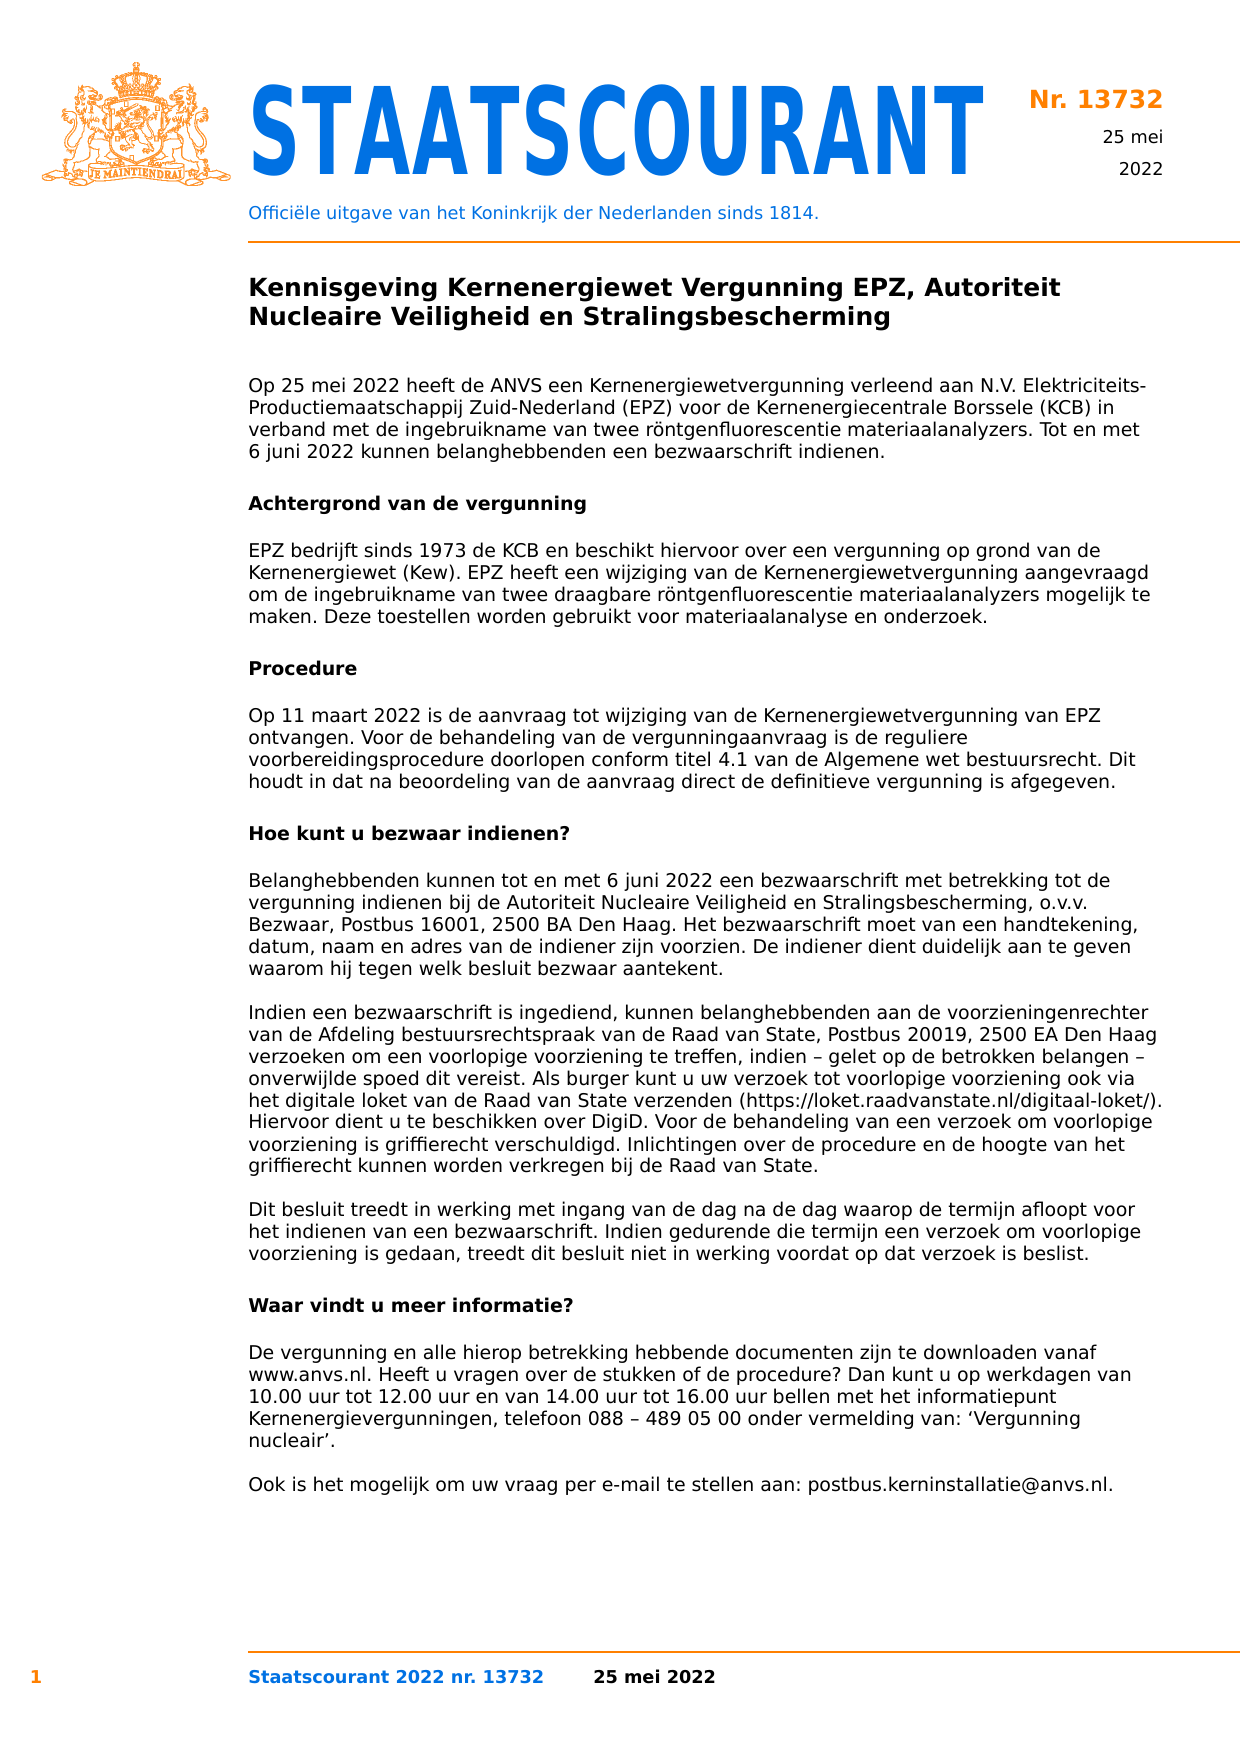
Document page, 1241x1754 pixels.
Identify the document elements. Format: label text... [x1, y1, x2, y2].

subtitle Achtergrond van de vergunning [248, 493, 1163, 515]
text Belanghebbenden kunnen tot en met 6 juni 2022 een bezwaarschrift met betrekking tot de vergunning indienen bij de Autoriteit Nucleaire Veiligheid en Stralingsbescherming, o.v.v. Bezwaar, Postbus 16001, 2500 BA Den Haag. Het bezwaarschrift moet van een handtekening, datum, naam en adres van de indiener zijn voorzien. De indiener dient duidelijk aan te geven waarom hij tegen welk besluit bezwaar aantekent. [248, 870, 1163, 980]
text Op 11 maart 2022 is de aanvraag tot wijziging van de Kernenergiewetvergunning van EPZ ontvangen. Voor de behandeling van de vergunningaanvraag is de reguliere voorbereidingsprocedure doorlopen conform titel 4.1 van de Algemene wet bestuursrecht. Dit houdt in dat na beoordeling van de aanvraag direct de definitieve vergunning is afgegeven. [248, 705, 1163, 793]
subtitle Waar vindt u meer informatie? [248, 1295, 1163, 1317]
table_cell 2022 [998, 153, 1240, 203]
text EPZ bedrijft sinds 1973 de KCB en beschikt hiervoor over een vergunning op grond van de Kernenergiewet (Kew). EPZ heeft een wijziging van de Kernenergiewetvergunning aangevraagd om de ingebruikname van twee draagbare röntgenfluorescentie materiaalanalyzers mogelijk te maken. Deze toestellen worden gebruikt voor materiaalanalyse en onderzoek. [248, 540, 1163, 628]
picture [41, 62, 231, 186]
text Op 25 mei 2022 heeft de ANVS een Kernenergiewetvergunning verleend aan N.V. Elektriciteits-Productiemaatschappij Zuid-Nederland (EPZ) voor de Kernenergiecentrale Borssele (KCB) in verband met de ingebruikname van twee röntgenfluorescentie materiaalanalyzers. Tot en met 6 juni 2022 kunnen belanghebbenden een bezwaarschrift indienen. [248, 375, 1163, 463]
text Ook is het mogelijk om uw vraag per e-mail te stellen aan: postbus.kerninstallatie@anvs.nl. [248, 1474, 1163, 1496]
table_header Nr. 13732 [998, 62, 1240, 121]
table_header STAATSCOURANT [248, 62, 998, 203]
text De vergunning en alle hierop betrekking hebbende documenten zijn te downloaden vanaf www.anvs.nl. Heeft u vragen over de stukken of de procedure? Dan kunt u op werkdagen van 10.00 uur tot 12.00 uur en van 14.00 uur tot 16.00 uur bellen met het informatiepunt Kernenergievergunningen, telefoon 088 – 489 05 00 onder vermelding van: ‘Vergunning nucleair’. [248, 1342, 1163, 1452]
table_cell 25 mei [998, 121, 1240, 153]
subtitle Kennisgeving Kernenergiewet Vergunning EPZ, Autoriteit Nucleaire Veiligheid en Stralingsbescherming [248, 273, 1163, 331]
text Dit besluit treedt in werking met ingang van de dag na de dag waarop de termijn afloopt voor het indienen van een bezwaarschrift. Indien gedurende die termijn een verzoek om voorlopige voorziening is gedaan, treedt dit besluit niet in werking voordat op dat verzoek is beslist. [248, 1199, 1163, 1265]
subtitle Procedure [248, 658, 1163, 680]
subtitle Hoe kunt u bezwaar indienen? [248, 823, 1163, 845]
table_header [25, 62, 248, 241]
table_cell Officiële uitgave van het Koninkrijk der Nederlanden sinds 1814. [248, 203, 1240, 241]
text Indien een bezwaarschrift is ingediend, kunnen belanghebbenden aan de voorzieningenrechter van de Afdeling bestuursrechtspraak van de Raad van State, Postbus 20019, 2500 EA Den Haag verzoeken om een voorlopige voorziening te treffen, indien – gelet op de betrokken belangen – onverwijlde spoed dit vereist. Als burger kunt u uw verzoek tot voorlopige voorziening ook via het digitale loket van de Raad van State verzenden (https://loket.raadvanstate.nl/digitaal-loket/). Hiervoor dient u te beschikken over DigiD. Voor de behandeling van een verzoek om voorlopige voorziening is griffierecht verschuldigd. Inlichtingen over de procedure en de hoogte van het griffierecht kunnen worden verkregen bij de Raad van State. [248, 1002, 1163, 1177]
